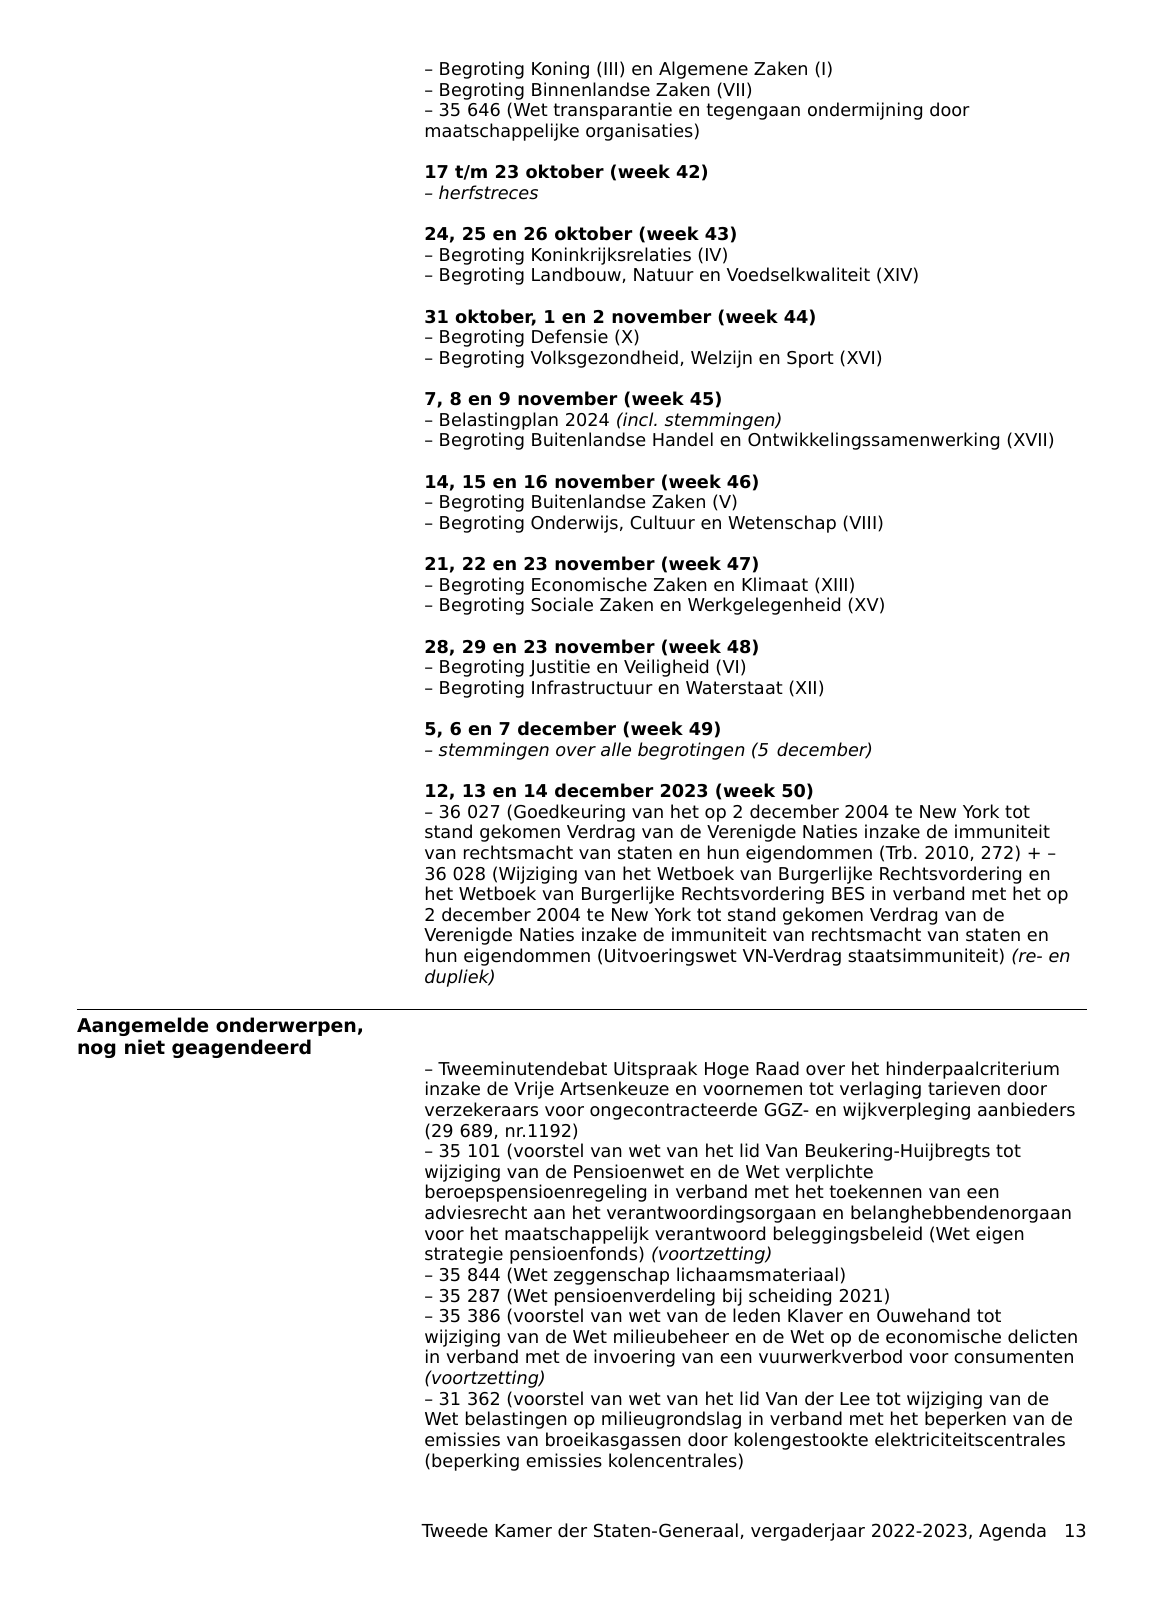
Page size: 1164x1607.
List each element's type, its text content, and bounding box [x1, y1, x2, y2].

table_cell [401, 245, 418, 265]
table_cell [418, 534, 1087, 554]
table_cell [77, 554, 401, 575]
table_cell – Begroting Volksgezondheid, Welzijn en Sport (XVI) [418, 348, 1087, 368]
table_cell 24, 25 en 26 oktober (week 43) [418, 224, 1087, 245]
table_cell [77, 637, 401, 657]
table_cell [418, 142, 1087, 162]
table_cell – Begroting Onderwijs, Cultuur en Wetenschap (VIII) [418, 513, 1087, 533]
table_cell – 31 362 (voorstel van wet van het lid Van der Lee tot wijziging van de Wet belastingen op milieugrondslag in verband met het beperken van de emissies van broeikasgassen door kolengestookte elektriciteitscentrales (beperking emissies kolencentrales) [418, 1389, 1087, 1471]
table_cell 12, 13 en 14 december 2023 (week 50) [418, 781, 1087, 802]
table_cell [401, 451, 418, 472]
table_cell [77, 534, 401, 554]
table_cell [401, 59, 418, 80]
table_cell [401, 1059, 418, 1141]
table_header [418, 1010, 1087, 1059]
table_cell – herfstreces [418, 183, 1087, 203]
table_cell [401, 183, 418, 203]
table_cell [77, 1141, 401, 1265]
table_cell [77, 162, 401, 183]
table_cell 28, 29 en 23 november (week 48) [418, 637, 1087, 657]
table_cell [77, 781, 401, 802]
table_cell – Belastingplan 2024 (incl. stemmingen) [418, 410, 1087, 430]
table_cell – stemmingen over alle begrotingen (5 december) [418, 740, 1087, 760]
table_cell [77, 575, 401, 595]
table_cell [77, 80, 401, 100]
table_cell – Begroting Sociale Zaken en Werkgelegenheid (XV) [418, 595, 1087, 616]
table_cell [401, 492, 418, 513]
table_cell – Begroting Binnenlandse Zaken (VII) [418, 80, 1087, 100]
table_cell [401, 307, 418, 327]
table_cell 14, 15 en 16 november (week 46) [418, 472, 1087, 492]
table_cell [77, 719, 401, 740]
table_cell [77, 307, 401, 327]
table_cell [418, 699, 1087, 719]
table_cell – Begroting Landbouw, Natuur en Voedselkwaliteit (XIV) [418, 265, 1087, 286]
table_cell [77, 204, 401, 224]
table_cell [401, 162, 418, 183]
table_cell [401, 265, 418, 286]
table_cell [401, 224, 418, 245]
table_cell [77, 1265, 401, 1286]
table_cell [77, 1389, 401, 1471]
table_cell [77, 740, 401, 760]
table_cell [77, 492, 401, 513]
table_cell [401, 719, 418, 740]
table_cell [401, 348, 418, 368]
table_cell [401, 699, 418, 719]
table_cell [401, 80, 418, 100]
table_cell [401, 554, 418, 575]
table_cell [401, 369, 418, 389]
table_cell [77, 265, 401, 286]
table_cell [77, 245, 401, 265]
table_cell [401, 575, 418, 595]
table_cell [401, 286, 418, 307]
table_cell [401, 802, 418, 987]
table_cell [77, 760, 401, 781]
table_cell [401, 327, 418, 348]
table_cell [418, 204, 1087, 224]
table_cell [401, 760, 418, 781]
table_cell [418, 369, 1087, 389]
table_cell – 35 287 (Wet pensioenverdeling bij scheiding 2021) [418, 1286, 1087, 1306]
table_cell [77, 451, 401, 472]
table_cell [77, 389, 401, 410]
table_cell – Begroting Defensie (X) [418, 327, 1087, 348]
table_cell [77, 286, 401, 307]
table_header Aangemelde onderwerpen, nog niet geagendeerd [77, 1010, 401, 1059]
table_cell [77, 616, 401, 637]
table_cell [77, 595, 401, 616]
table_cell [401, 430, 418, 451]
table_cell [401, 1141, 418, 1265]
table_cell [77, 224, 401, 245]
table_cell [401, 204, 418, 224]
table_cell [401, 657, 418, 678]
table_cell [77, 513, 401, 533]
table_cell [401, 513, 418, 533]
table_cell 21, 22 en 23 november (week 47) [418, 554, 1087, 575]
table_cell – Begroting Infrastructuur en Waterstaat (XII) [418, 678, 1087, 698]
table_cell – Begroting Buitenlandse Zaken (V) [418, 492, 1087, 513]
table_cell [77, 59, 401, 80]
table_cell – Begroting Koning (III) en Algemene Zaken (I) [418, 59, 1087, 80]
table_cell [77, 472, 401, 492]
table_cell [401, 740, 418, 760]
table_cell [401, 389, 418, 410]
table_cell [401, 781, 418, 802]
table_cell – 35 386 (voorstel van wet van de leden Klaver en Ouwehand tot wijziging van de Wet milieubeheer en de Wet op de economische delicten in verband met de invoering van een vuurwerkverbod voor consumenten (voortzetting) [418, 1306, 1087, 1389]
table_cell [401, 472, 418, 492]
table_cell – 36 027 (Goedkeuring van het op 2 december 2004 te New York tot stand gekomen Verdrag van de Verenigde Naties inzake de immuniteit van rechtsmacht van staten en hun eigendommen (Trb. 2010, 272) + – 36 028 (Wijziging van het Wetboek van Burgerlijke Rechtsvordering en het Wetboek van Burgerlijke Rechtsvordering BES in verband met het op 2 december 2004 te New York tot stand gekomen Verdrag van de Verenigde Naties inzake de immuniteit van rechtsmacht van staten en hun eigendommen (Uitvoeringswet VN-Verdrag staatsimmuniteit) (re- en dupliek) [418, 802, 1087, 987]
table_cell [77, 657, 401, 678]
table_cell [401, 616, 418, 637]
table_cell [77, 183, 401, 203]
table_cell – Begroting Justitie en Veiligheid (VI) [418, 657, 1087, 678]
table_cell [77, 1059, 401, 1141]
table_cell [401, 410, 418, 430]
table_cell [77, 348, 401, 368]
table_cell [401, 1306, 418, 1389]
table_cell [77, 327, 401, 348]
table_cell – Begroting Economische Zaken en Klimaat (XIII) [418, 575, 1087, 595]
table_cell [401, 100, 418, 142]
table_cell [401, 142, 418, 162]
table_cell [401, 595, 418, 616]
table_cell [77, 142, 401, 162]
table_cell [418, 616, 1087, 637]
table_cell 7, 8 en 9 november (week 45) [418, 389, 1087, 410]
table_cell [418, 760, 1087, 781]
table_cell – 35 101 (voorstel van wet van het lid Van Beukering-Huijbregts tot wijziging van de Pensioenwet en de Wet verplichte beroepspensioenregeling in verband met het toekennen van een adviesrecht aan het verantwoordingsorgaan en belanghebbendenorgaan voor het maatschappelijk verantwoord beleggingsbeleid (Wet eigen strategie pensioenfonds) (voortzetting) [418, 1141, 1087, 1265]
table_cell [401, 678, 418, 698]
table_cell [77, 699, 401, 719]
table_cell [401, 534, 418, 554]
table_cell [401, 1389, 418, 1471]
table_cell – Begroting Buitenlandse Handel en Ontwikkelingssamenwerking (XVII) [418, 430, 1087, 451]
table_cell – 35 844 (Wet zeggenschap lichaamsmateriaal) [418, 1265, 1087, 1286]
table_cell [77, 1306, 401, 1389]
table_cell – 35 646 (Wet transparantie en tegengaan ondermijning door maatschappelijke organisaties) [418, 100, 1087, 142]
table_header [401, 1010, 418, 1059]
table_cell – Begroting Koninkrijksrelaties (IV) [418, 245, 1087, 265]
table_cell [77, 100, 401, 142]
table_cell [77, 802, 401, 987]
table_cell [77, 369, 401, 389]
table_cell [77, 1286, 401, 1306]
table_cell [418, 451, 1087, 472]
table_cell 31 oktober, 1 en 2 november (week 44) [418, 307, 1087, 327]
table_cell [77, 678, 401, 698]
table_cell – Tweeminutendebat Uitspraak Hoge Raad over het hinderpaalcriterium inzake de Vrije Artsenkeuze en voornemen tot verlaging tarieven door verzekeraars voor ongecontracteerde GGZ- en wijkverpleging aanbieders (29 689, nr.1192) [418, 1059, 1087, 1141]
table_cell [77, 430, 401, 451]
table_cell [418, 286, 1087, 307]
table_cell [77, 410, 401, 430]
table_cell 17 t/m 23 oktober (week 42) [418, 162, 1087, 183]
table_cell 5, 6 en 7 december (week 49) [418, 719, 1087, 740]
table_cell [401, 1265, 418, 1286]
table_cell [401, 1286, 418, 1306]
table_cell [401, 637, 418, 657]
